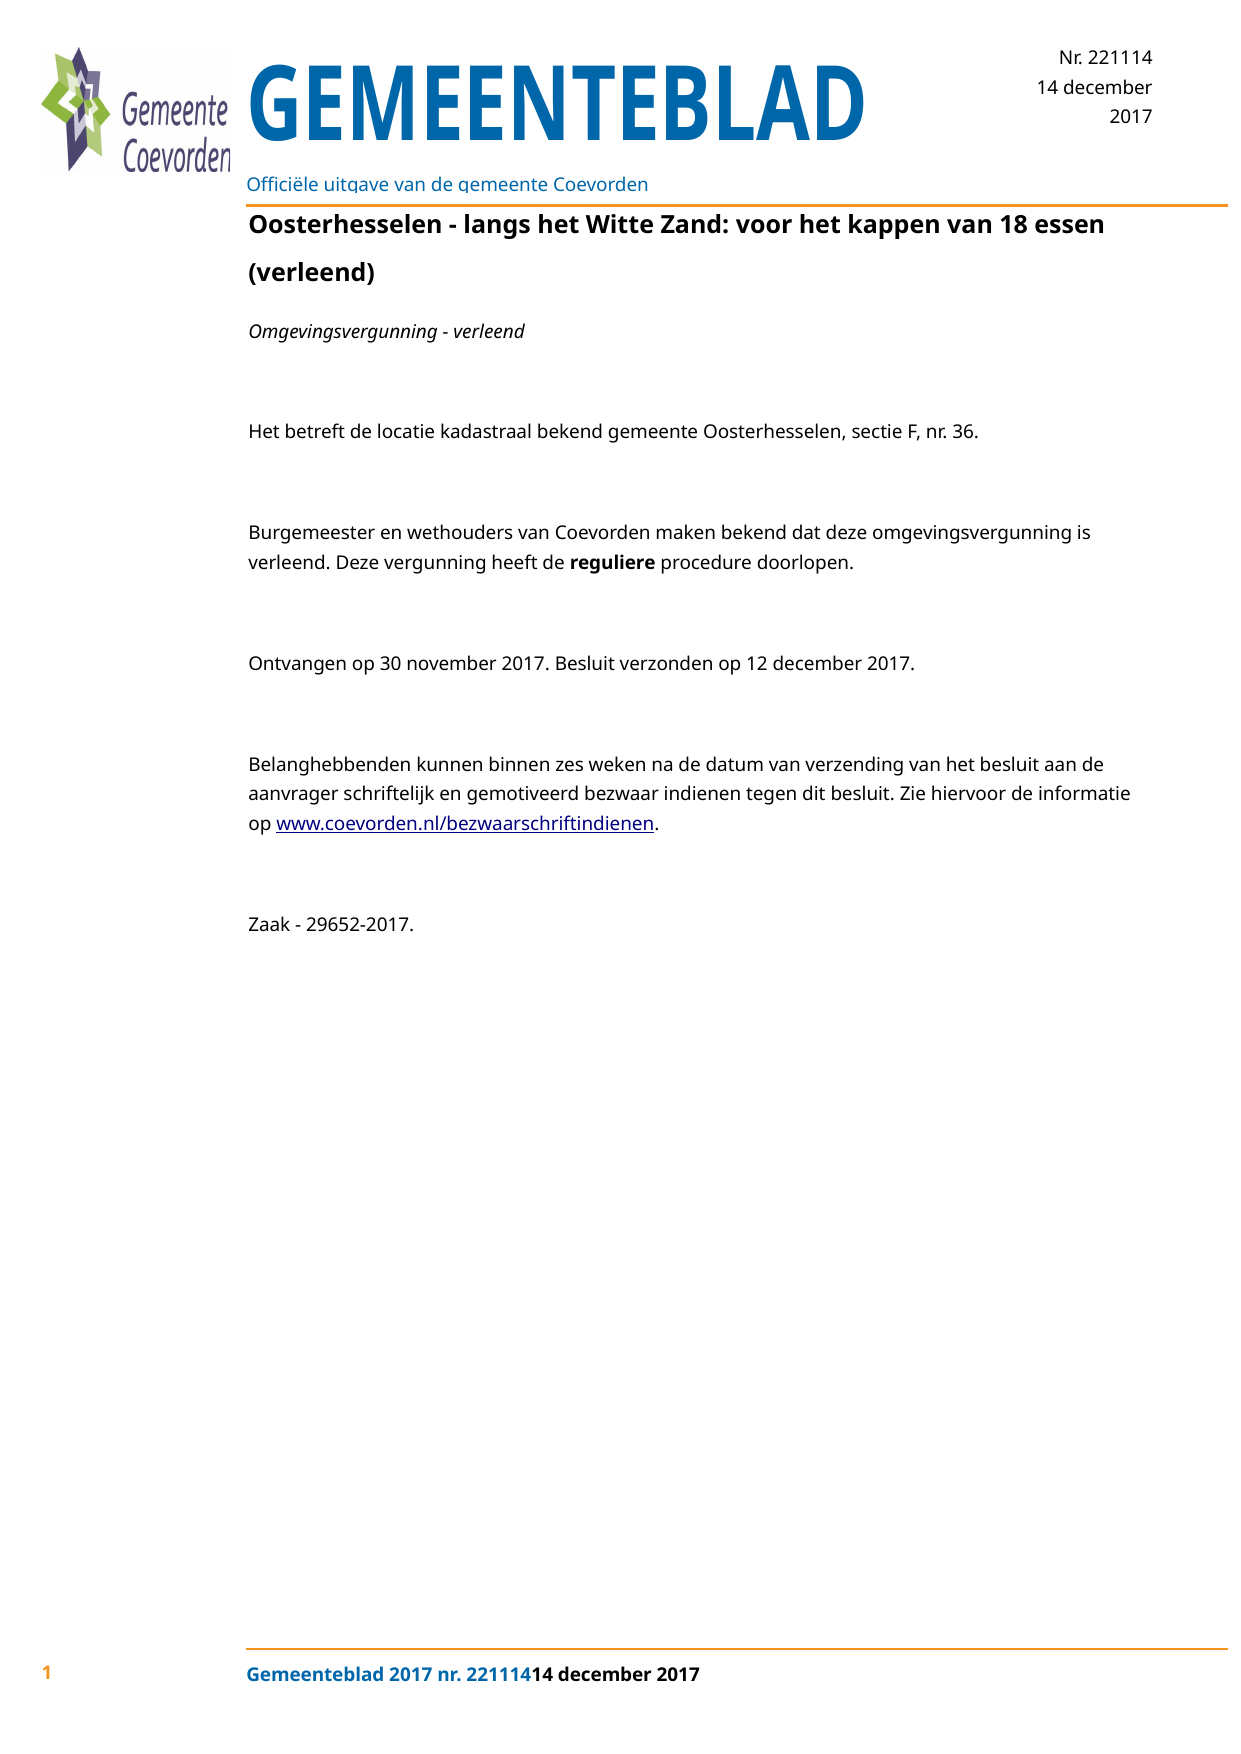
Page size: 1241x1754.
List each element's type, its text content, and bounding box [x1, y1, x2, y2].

text Het betreft de locatie kadastraal bekend gemeente Oosterhesselen, sectie F, nr. 36. [248, 419, 1152, 444]
text Belanghebbenden kunnen binnen zes weken na de datum van verzending van het besluit aan de aanvrager schriftelijk en gemotiveerd bezwaar indienen tegen dit besluit. Zie hiervoor de informatie op www.coevorden.nl/bezwaarschriftindienen. [248, 751, 1152, 836]
text Burgemeester en wethouders van Coevorden maken bekend dat deze omgevingsvergunning is verleend. Deze vergunning heeft de reguliere procedure doorlopen. [248, 519, 1152, 575]
text Ontvangen op 30 november 2017. Besluit verzonden op 12 december 2017. [248, 650, 1152, 676]
text Oosterhesselen - langs het Witte Zand: voor het kappen van 18 essen (verleend) [248, 207, 1152, 288]
picture [41, 47, 231, 172]
text Omgevingsvergunning - verleend [248, 318, 1152, 344]
text Zaak - 29652-2017. [248, 911, 1152, 937]
